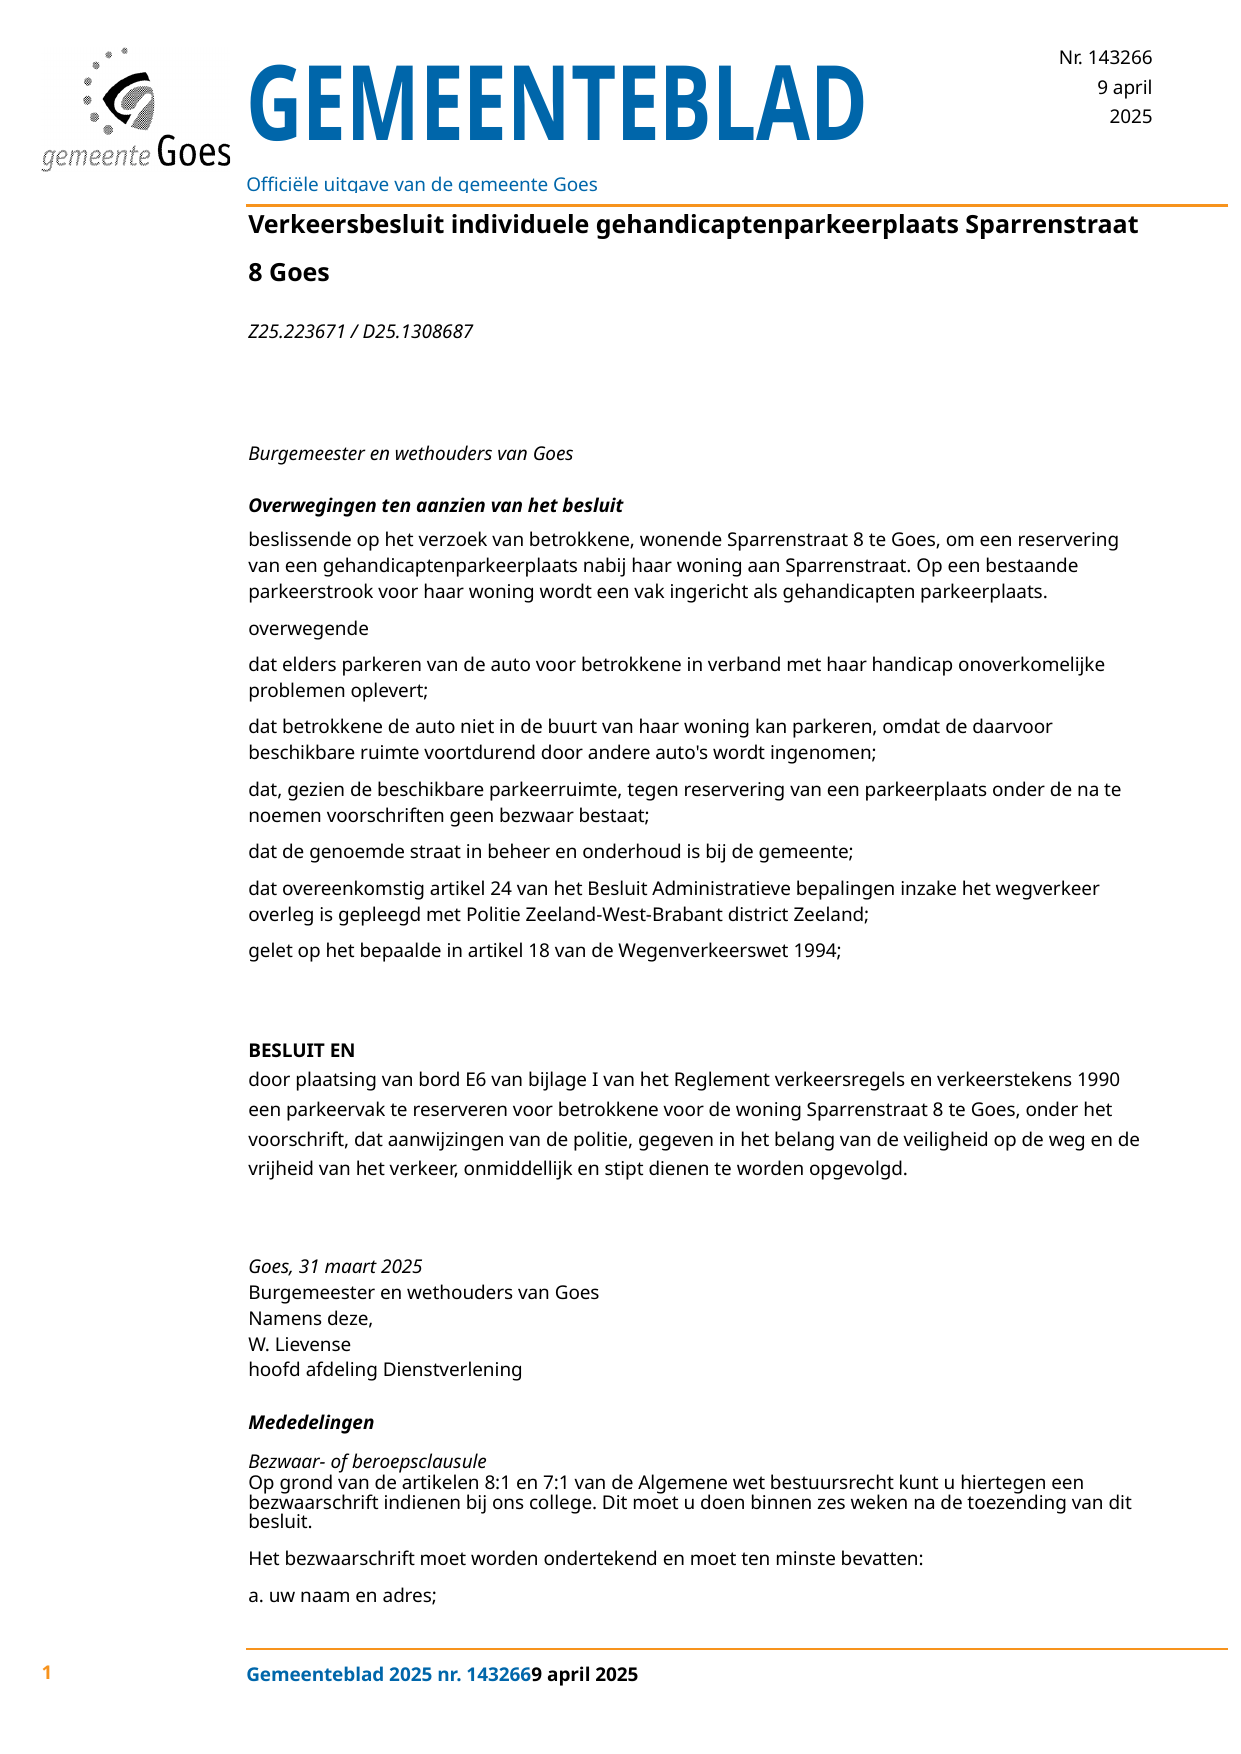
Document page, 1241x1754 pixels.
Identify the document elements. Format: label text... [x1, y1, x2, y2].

text Burgemeester en wethouders van Goes [248, 1279, 1152, 1305]
text dat overeenkomstig artikel 24 van het Besluit Administratieve bepalingen inzake het wegverkeer overleg is gepleegd met Politie Zeeland-West-Brabant district Zeeland; [248, 875, 1152, 927]
text Mededelingen [248, 1409, 1152, 1435]
text Z25.223671 / D25.1308687 [248, 318, 1152, 344]
text dat, gezien de beschikbare parkeerruimte, tegen reservering van een parkeerplaats onder de na te noemen voorschriften geen bezwaar bestaat; [248, 776, 1152, 828]
text gelet op het bepaalde in artikel 18 van de Wegenverkeerswet 1994; [248, 938, 1152, 963]
text Het bezwaarschrift moet worden ondertekend en moet ten minste bevatten: [248, 1550, 1152, 1569]
picture [41, 47, 231, 172]
text hoofd afdeling Dienstverlening [248, 1356, 1152, 1382]
text W. Lievense [248, 1331, 1152, 1356]
text Bezwaar- of beroepsclausule [248, 1449, 1152, 1474]
text dat elders parkeren van de auto voor betrokkene in verband met haar handicap onoverkomelijke problemen oplevert; [248, 651, 1152, 703]
text Overwegingen ten aanzien van het besluit [248, 492, 1152, 518]
text Verkeersbesluit individuele gehandicaptenparkeerplaats Sparrenstraat 8 Goes [248, 207, 1152, 288]
text BESLUIT EN [248, 1037, 1152, 1063]
text a. uw naam en adres; [248, 1587, 1152, 1606]
text Goes, 31 maart 2025 [248, 1253, 1152, 1279]
text dat de genoemde straat in beheer en onderhoud is bij de gemeente; [248, 838, 1152, 864]
text Burgemeester en wethouders van Goes [248, 440, 1152, 465]
text Namens deze, [248, 1305, 1152, 1331]
text door plaatsing van bord E6 van bijlage I van het Reglement verkeersregels en verkeerstekens 1990 een parkeervak te reserveren voor betrokkene voor de woning Sparrenstraat 8 te Goes, onder het voorschrift, dat aanwijzingen van de politie, gegeven in het belang van de veiligheid op de weg en de vrijheid van het verkeer, onmiddellijk en stipt dienen te worden opgevolgd. [248, 1067, 1152, 1181]
text overwegende [248, 615, 1152, 640]
text dat betrokkene de auto niet in de buurt van haar woning kan parkeren, omdat de daarvoor beschikbare ruimte voortdurend door andere auto's wordt ingenomen; [248, 714, 1152, 765]
text beslissende op het verzoek van betrokkene, wonende Sparrenstraat 8 te Goes, om een reservering van een gehandicaptenparkeerplaats nabij haar woning aan Sparrenstraat. Op een bestaande parkeerstrook voor haar woning wordt een vak ingericht als gehandicapten parkeerplaats. [248, 527, 1152, 604]
text Op grond van de artikelen 8:1 en 7:1 van de Algemene wet bestuursrecht kunt u hiertegen een bezwaarschrift indienen bij ons college. Dit moet u doen binnen zes weken na de toezending van dit besluit. [248, 1474, 1152, 1532]
